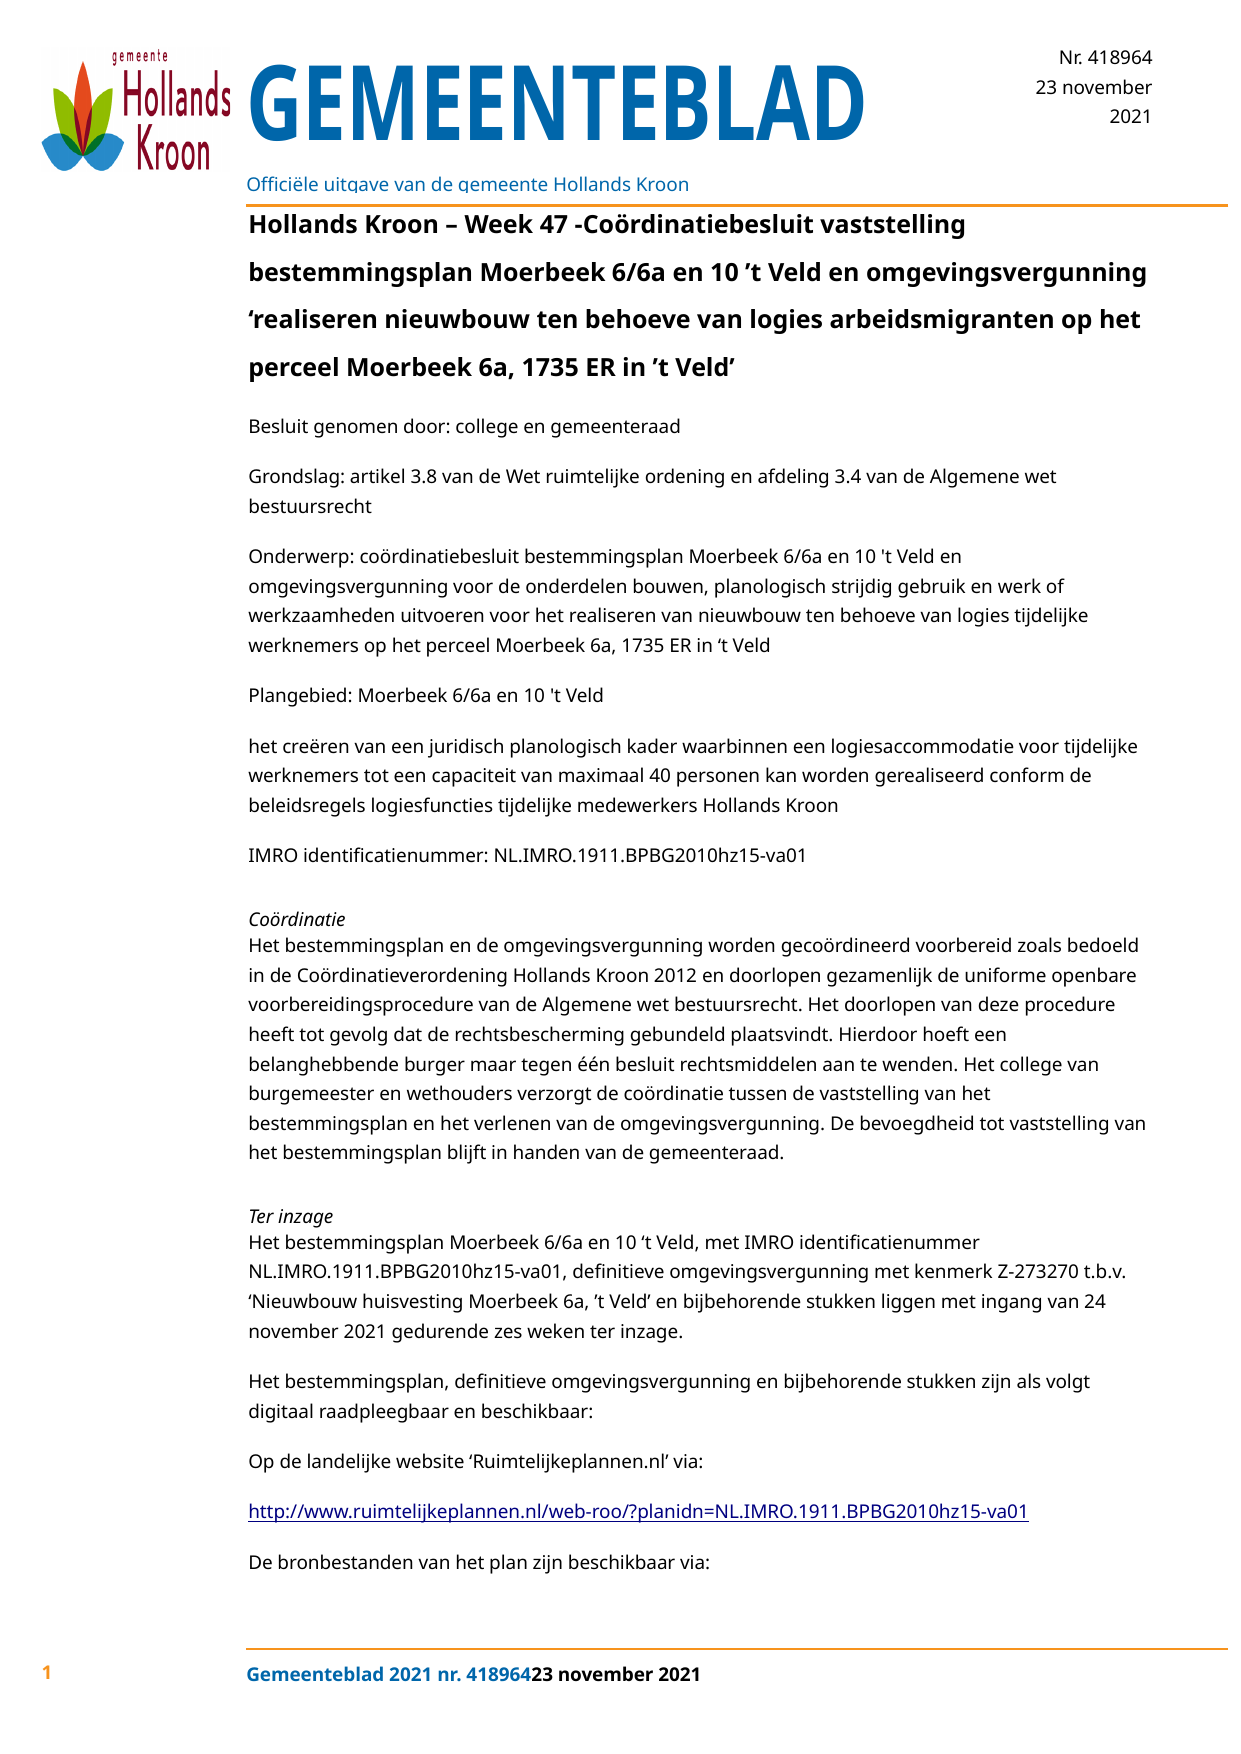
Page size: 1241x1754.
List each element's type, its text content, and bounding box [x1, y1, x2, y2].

text Het bestemmingsplan en de omgevingsvergunning worden gecoördineerd voorbereid zoals bedoeld in de Coördinatieverordening Hollands Kroon 2012 en doorlopen gezamenlijk de uniforme openbare voorbereidingsprocedure van de Algemene wet bestuursrecht. Het doorlopen van deze procedure heeft tot gevolg dat de rechtsbescherming gebundeld plaatsvindt. Hierdoor hoeft een belanghebbende burger maar tegen één besluit rechtsmiddelen aan te wenden. Het college van burgemeester en wethouders verzorgt de coördinatie tussen de vaststelling van het bestemmingsplan en het verlenen van de omgevingsvergunning. De bevoegdheid tot vaststelling van het bestemmingsplan blijft in handen van de gemeenteraad. [248, 932, 1152, 1165]
picture [41, 47, 231, 172]
text Ter inzage [248, 1203, 1152, 1229]
text Grondslag: artikel 3.8 van de Wet ruimtelijke ordening en afdeling 3.4 van de Algemene wet bestuursrecht [248, 463, 1152, 519]
text Besluit genomen door: college en gemeenteraad [248, 413, 1152, 439]
text Plangebied: Moerbeek 6/6a en 10 't Veld [248, 683, 1152, 708]
text Het bestemmingsplan Moerbeek 6/6a en 10 ‘t Veld, met IMRO identificatienummer NL.IMRO.1911.BPBG2010hz15-va01, definitieve omgevingsvergunning met kenmerk Z-273270 t.b.v. ‘Nieuwbouw huisvesting Moerbeek 6a, ’t Veld’ en bijbehorende stukken liggen met ingang van 24 november 2021 gedurende zes weken ter inzage. [248, 1229, 1152, 1344]
text Onderwerp: coördinatiebesluit bestemmingsplan Moerbeek 6/6a en 10 't Veld en omgevingsvergunning voor de onderdelen bouwen, planologisch strijdig gebruik en werk of werkzaamheden uitvoeren voor het realiseren van nieuwbouw ten behoeve van logies tijdelijke werknemers op het perceel Moerbeek 6a, 1735 ER in ‘t Veld [248, 543, 1152, 658]
text Hollands Kroon – Week 47 -Coördinatiebesluit vaststelling bestemmingsplan Moerbeek 6/6a en 10 ’t Veld en omgevingsvergunning ‘realiseren nieuwbouw ten behoeve van logies arbeidsmigranten op het perceel Moerbeek 6a, 1735 ER in ’t Veld’ [248, 207, 1152, 384]
text De bronbestanden van het plan zijn beschikbaar via: [248, 1549, 1152, 1575]
text http://www.ruimtelijkeplannen.nl/web-roo/?planidn=NL.IMRO.1911.BPBG2010hz15-va01 [248, 1499, 1152, 1524]
text IMRO identificatienummer: NL.IMRO.1911.BPBG2010hz15-va01 [248, 843, 1152, 868]
text het creëren van een juridisch planologisch kader waarbinnen een logiesaccommodatie voor tijdelijke werknemers tot een capaciteit van maximaal 40 personen kan worden gerealiseerd conform de beleidsregels logiesfuncties tijdelijke medewerkers Hollands Kroon [248, 733, 1152, 818]
text Op de landelijke website ‘Ruimtelijkeplannen.nl’ via: [248, 1448, 1152, 1474]
text Het bestemmingsplan, definitieve omgevingsvergunning en bijbehorende stukken zijn als volgt digitaal raadpleegbaar en beschikbaar: [248, 1368, 1152, 1424]
text Coördinatie [248, 907, 1152, 932]
